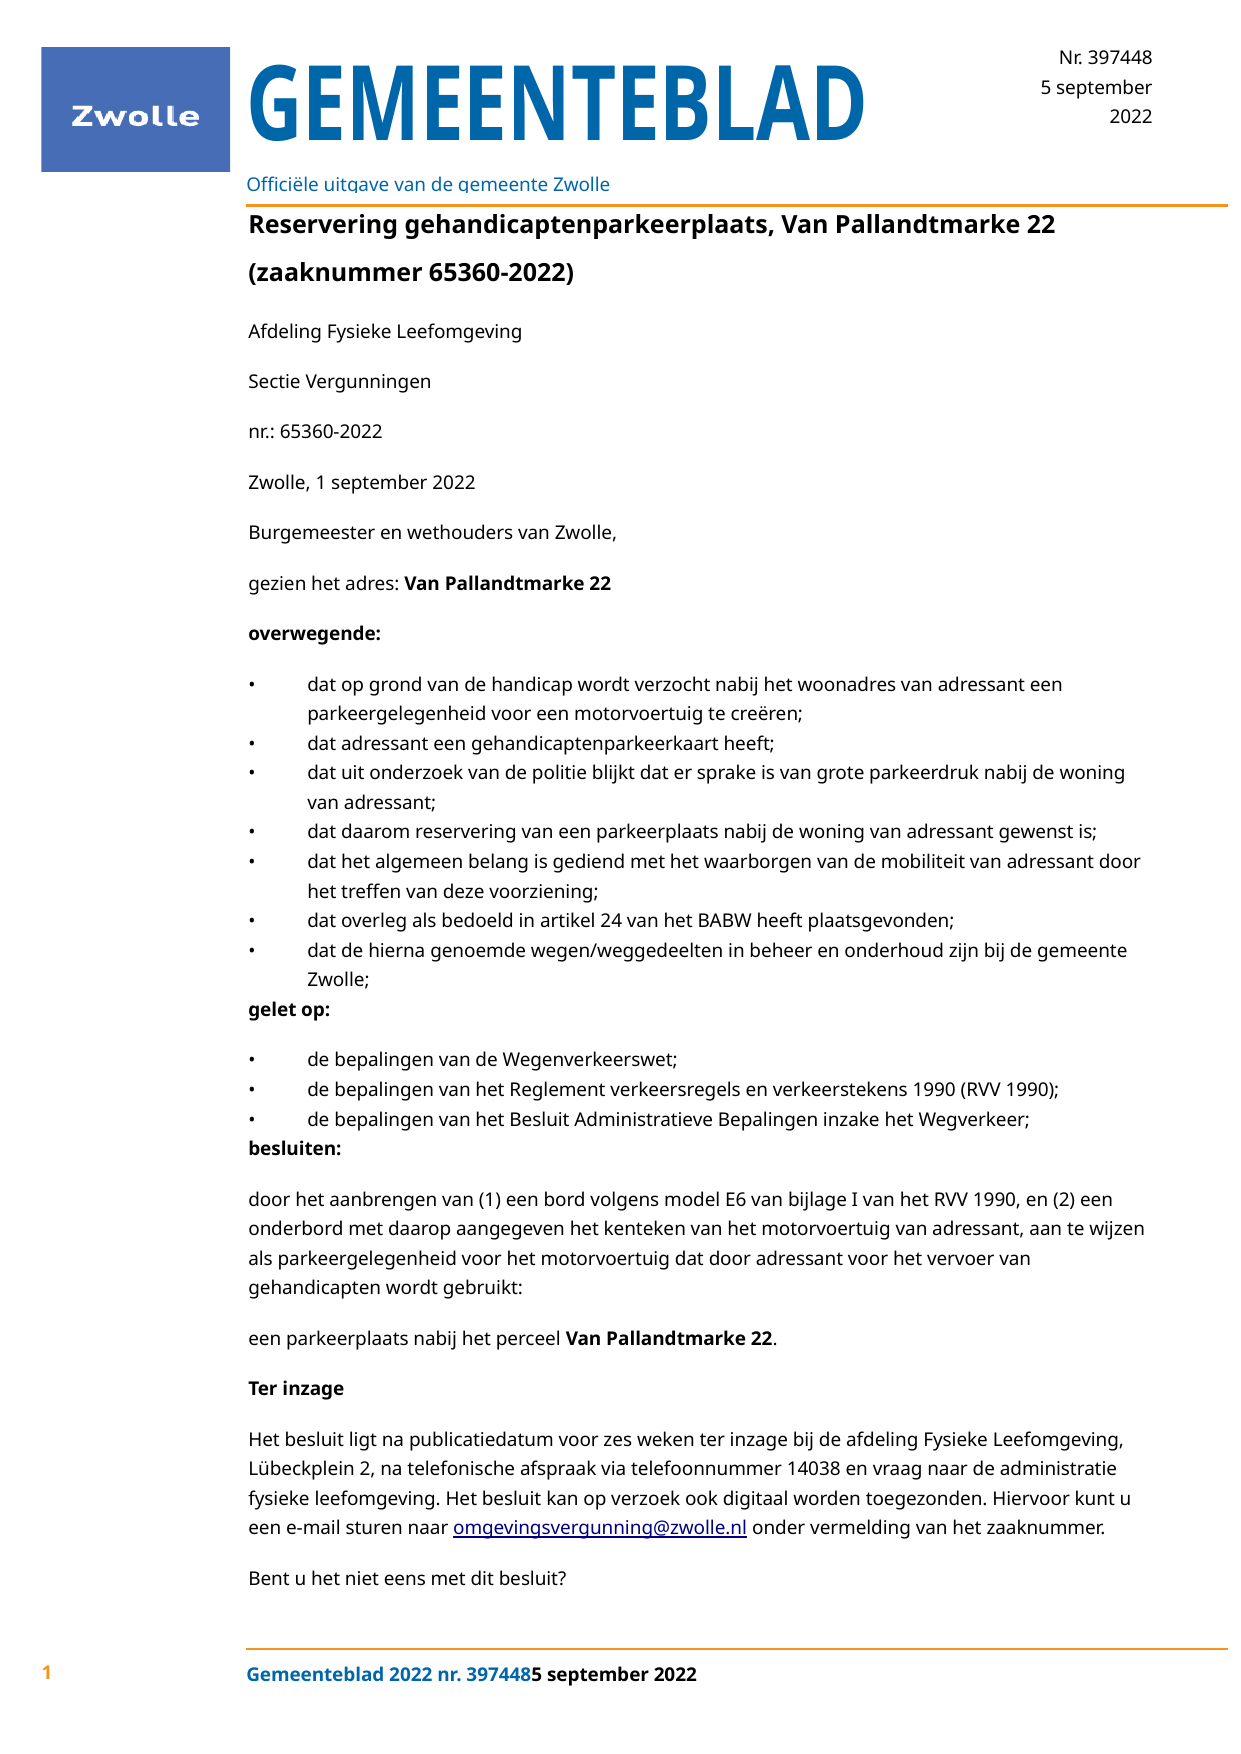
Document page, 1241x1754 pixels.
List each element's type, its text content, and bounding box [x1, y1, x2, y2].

list de bepalingen van het Reglement verkeersregels en verkeerstekens 1990 (RVV 1990); [248, 1076, 1152, 1102]
text een parkeerplaats nabij het perceel Van Pallandtmarke 22. [248, 1325, 1152, 1351]
text Ter inzage [248, 1375, 1152, 1401]
list dat daarom reservering van een parkeerplaats nabij de woning van adressant gewenst is; [248, 819, 1152, 844]
list dat uit onderzoek van de politie blijkt dat er sprake is van grote parkeerdruk nabij de woning van adressant; [248, 759, 1152, 815]
text gezien het adres: Van Pallandtmarke 22 [248, 570, 1152, 596]
list dat overleg als bedoeld in artikel 24 van het BABW heeft plaatsgevonden; [248, 907, 1152, 933]
list dat het algemeen belang is gediend met het waarborgen van de mobiliteit van adressant door het treffen van deze voorziening; [248, 848, 1152, 904]
list de bepalingen van het Besluit Administratieve Bepalingen inzake het Wegverkeer; [248, 1106, 1152, 1132]
text gelet op: [248, 996, 1152, 1022]
text Bent u het niet eens met dit besluit? [248, 1565, 1152, 1591]
text door het aanbrengen van (1) een bord volgens model E6 van bijlage I van het RVV 1990, en (2) een onderbord met daarop aangegeven het kenteken van het motorvoertuig van adressant, aan te wijzen als parkeergelegenheid voor het motorvoertuig dat door adressant voor het vervoer van gehandicapten wordt gebruikt: [248, 1186, 1152, 1300]
text Burgemeester en wethouders van Zwolle, [248, 519, 1152, 545]
text Zwolle, 1 september 2022 [248, 469, 1152, 495]
picture [41, 47, 231, 172]
list dat de hierna genoemde wegen/weggedeelten in beheer en onderhoud zijn bij de gemeente Zwolle; [248, 937, 1152, 992]
list dat op grond van de handicap wordt verzocht nabij het woonadres van adressant een parkeergelegenheid voor een motorvoertuig te creëren; [248, 671, 1152, 726]
list dat adressant een gehandicaptenparkeerkaart heeft; [248, 730, 1152, 756]
list de bepalingen van de Wegenverkeerswet; [248, 1047, 1152, 1072]
text Afdeling Fysieke Leefomgeving [248, 318, 1152, 344]
text overwegende: [248, 620, 1152, 646]
text Sectie Vergunningen [248, 368, 1152, 394]
text Reservering gehandicaptenparkeerplaats, Van Pallandtmarke 22 (zaaknummer 65360-2022) [248, 207, 1152, 288]
text Het besluit ligt na publicatiedatum voor zes weken ter inzage bij de afdeling Fysieke Leefomgeving, Lübeckplein 2, na telefonische afspraak via telefoonnummer 14038 en vraag naar de administratie fysieke leefomgeving. Het besluit kan op verzoek ook digitaal worden toegezonden. Hiervoor kunt u een e-mail sturen naar omgevingsvergunning@zwolle.nl onder vermelding van het zaaknummer. [248, 1426, 1152, 1540]
text besluiten: [248, 1135, 1152, 1161]
text nr.: 65360-2022 [248, 419, 1152, 444]
